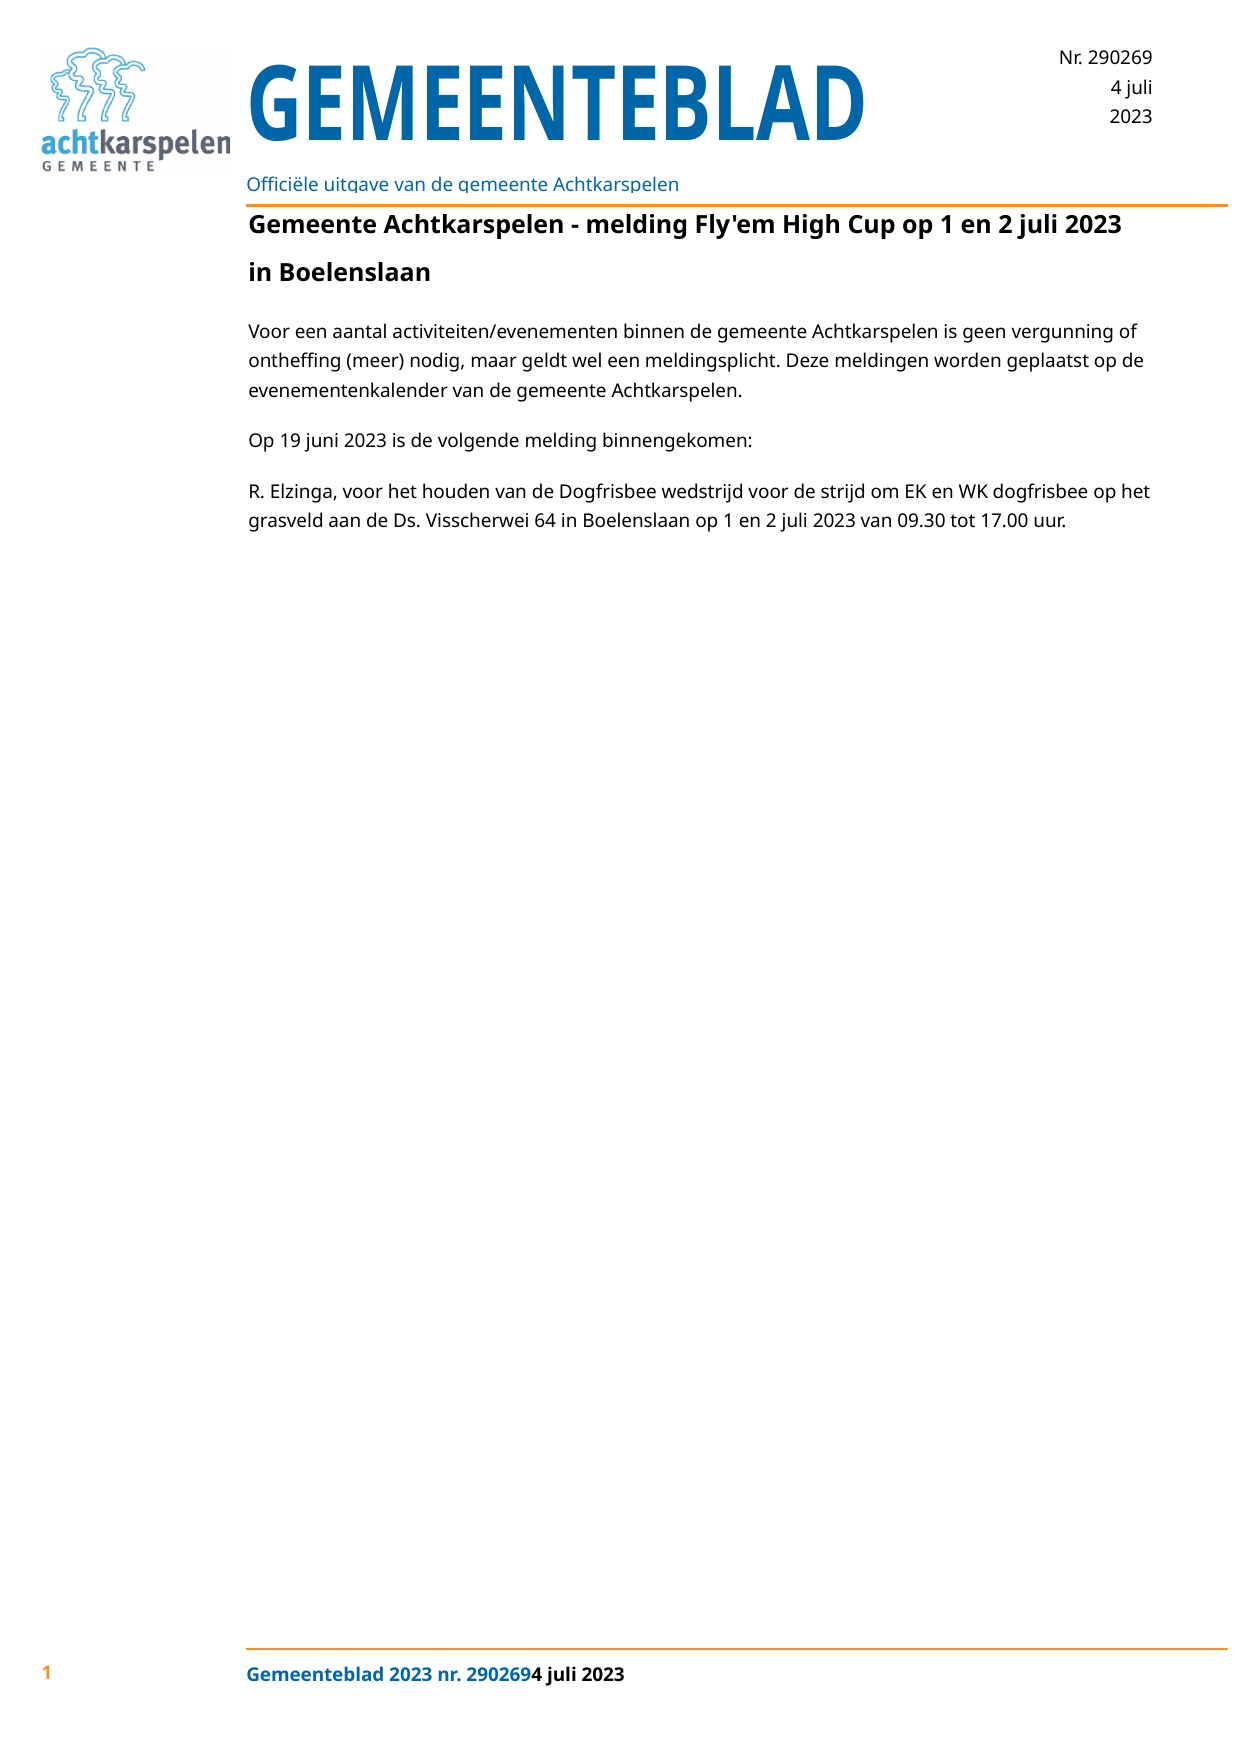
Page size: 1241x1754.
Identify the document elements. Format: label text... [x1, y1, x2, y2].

text Gemeente Achtkarspelen - melding Fly'em High Cup op 1 en 2 juli 2023 in Boelenslaan [248, 207, 1152, 288]
text R. Elzinga, voor het houden van de Dogfrisbee wedstrijd voor de strijd om EK en WK dogfrisbee op het grasveld aan de Ds. Visscherwei 64 in Boelenslaan op 1 en 2 juli 2023 van 09.30 tot 17.00 uur. [248, 478, 1152, 533]
picture [41, 47, 231, 172]
text Voor een aantal activiteiten/evenementen binnen de gemeente Achtkarspelen is geen vergunning of ontheffing (meer) nodig, maar geldt wel een meldingsplicht. Deze meldingen worden geplaatst op de evenementenkalender van de gemeente Achtkarspelen. [248, 318, 1152, 403]
text Op 19 juni 2023 is de volgende melding binnengekomen: [248, 427, 1152, 453]
